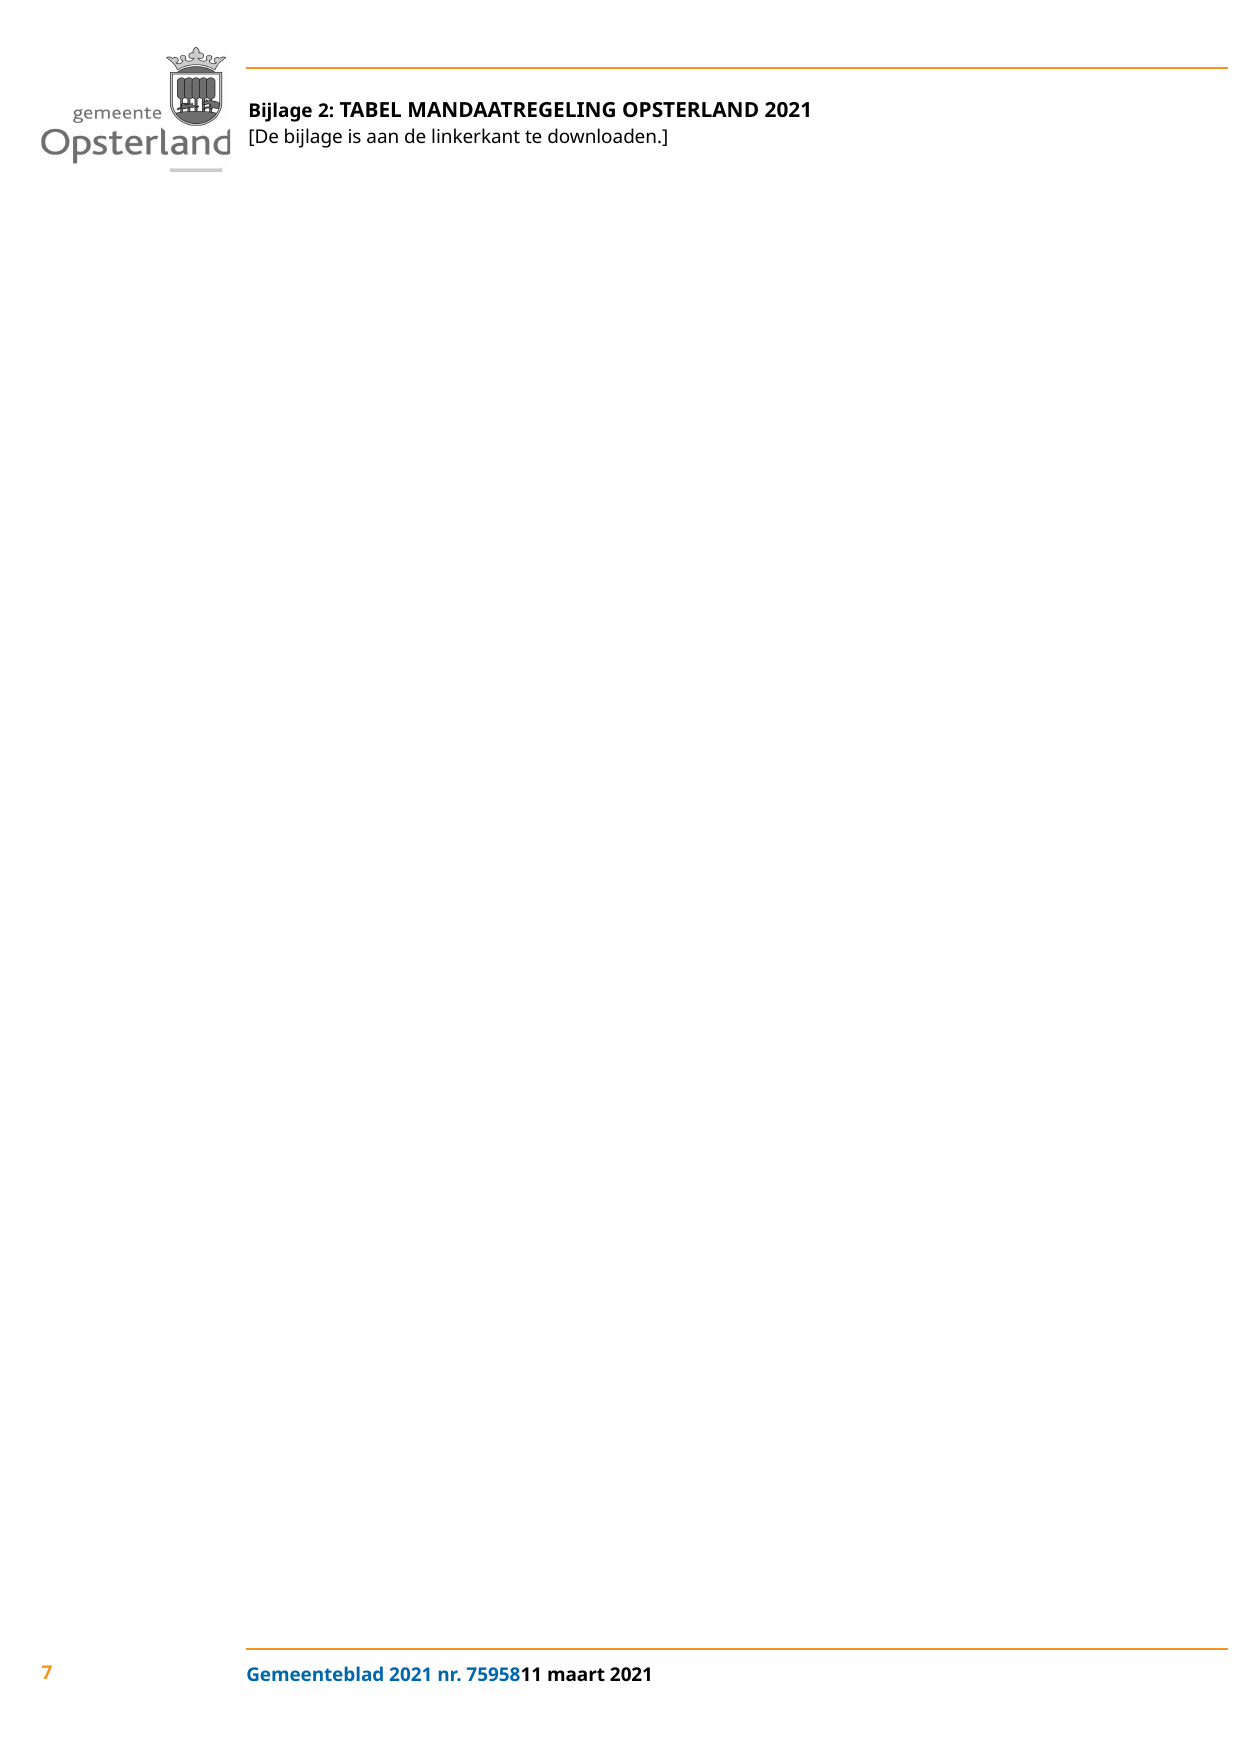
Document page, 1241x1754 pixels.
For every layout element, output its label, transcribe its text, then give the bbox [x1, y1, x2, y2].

picture [41, 47, 231, 172]
text Bijlage 2: TABEL MANDAATREGELING OPSTERLAND 2021 [248, 95, 1152, 123]
text [De bijlage is aan de linkerkant te downloaden.] [248, 123, 1152, 149]
